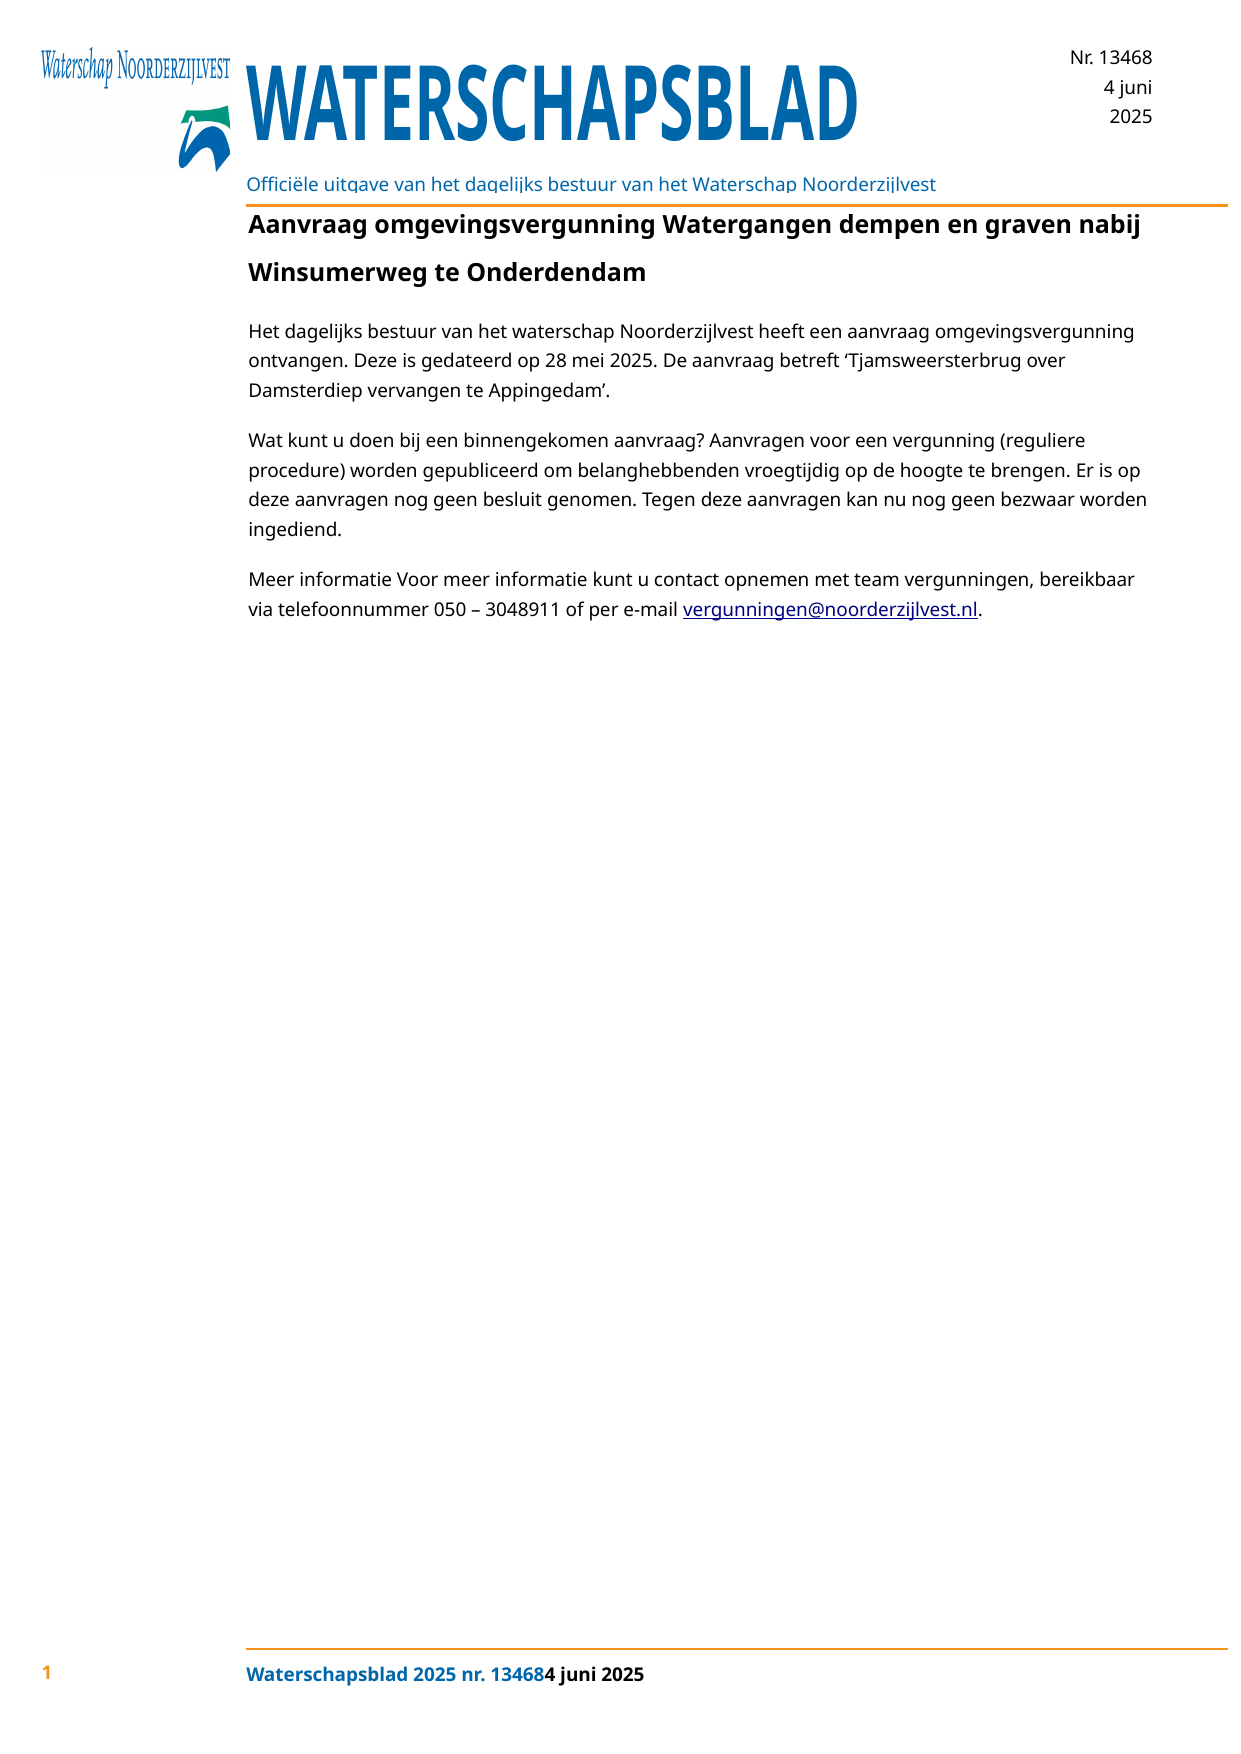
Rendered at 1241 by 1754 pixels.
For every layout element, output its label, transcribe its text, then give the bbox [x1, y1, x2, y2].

text Het dagelijks bestuur van het waterschap Noorderzijlvest heeft een aanvraag omgevingsvergunning ontvangen. Deze is gedateerd op 28 mei 2025. De aanvraag betreft ‘Tjamsweersterbrug over Damsterdiep vervangen te Appingedam’. [248, 318, 1152, 403]
text Wat kunt u doen bij een binnengekomen aanvraag? Aanvragen voor een vergunning (reguliere procedure) worden gepubliceerd om belanghebbenden vroegtijdig op de hoogte te brengen. Er is op deze aanvragen nog geen besluit genomen. Tegen deze aanvragen kan nu nog geen bezwaar worden ingediend. [248, 427, 1152, 542]
text Meer informatie Voor meer informatie kunt u contact opnemen met team vergunningen, bereikbaar via telefoonnummer 050 – 3048911 of per e-mail vergunningen@noorderzijlvest.nl. [248, 567, 1152, 622]
text Aanvraag omgevingsvergunning Watergangen dempen en graven nabij Winsumerweg te Onderdendam [248, 207, 1152, 288]
picture [41, 47, 231, 172]
